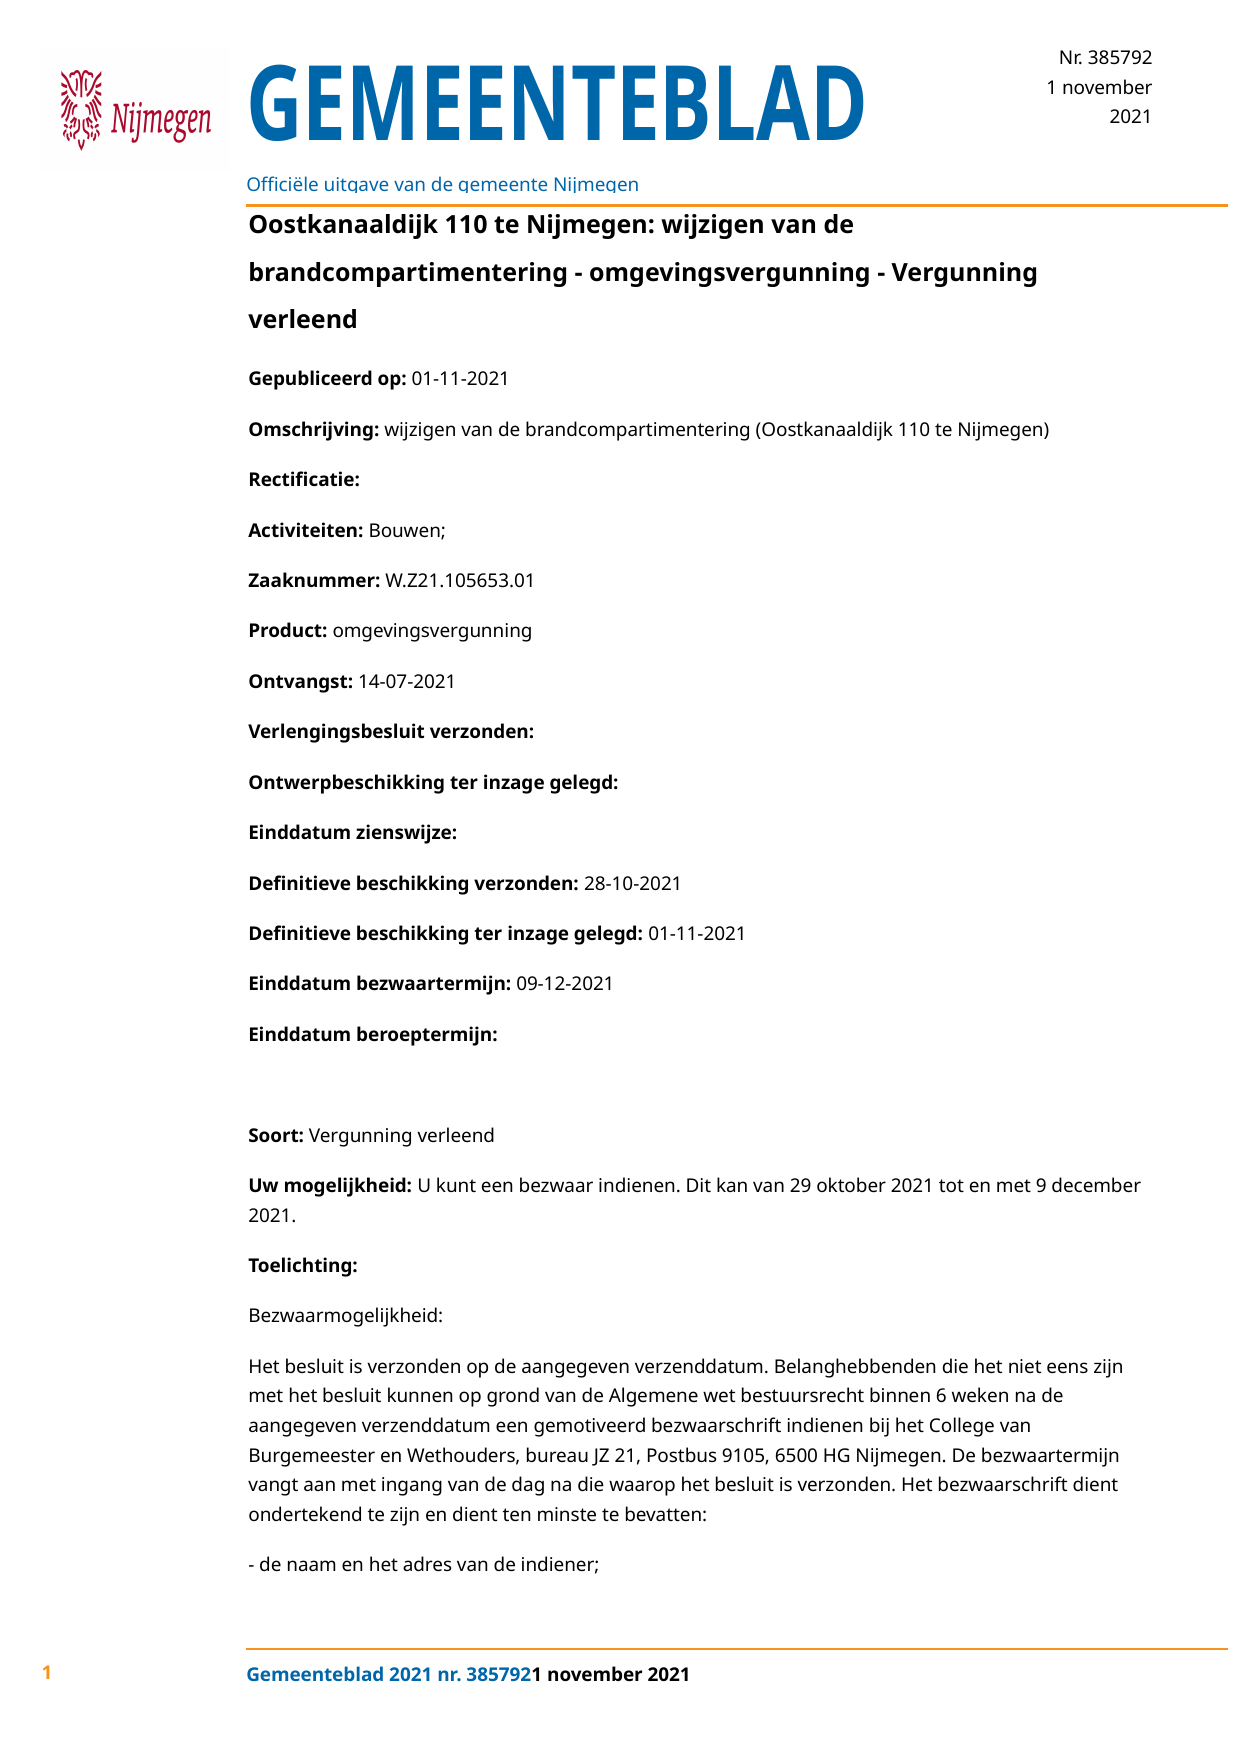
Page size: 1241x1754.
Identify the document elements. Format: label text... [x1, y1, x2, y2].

text Omschrijving: wijzigen van de brandcompartimentering (Oostkanaaldijk 110 te Nijmegen) [248, 416, 1152, 442]
picture [41, 47, 231, 172]
text Definitieve beschikking verzonden: 28-10-2021 [248, 870, 1152, 895]
text Gepubliceerd op: 01-11-2021 [248, 366, 1152, 391]
text Zaaknummer: W.Z21.105653.01 [248, 567, 1152, 593]
text Definitieve beschikking ter inzage gelegd: 01-11-2021 [248, 920, 1152, 946]
text Uw mogelijkheid: U kunt een bezwaar indienen. Dit kan van 29 oktober 2021 tot en met 9 december 2021. [248, 1172, 1152, 1227]
text Verlengingsbesluit verzonden: [248, 718, 1152, 744]
text Het besluit is verzonden op de aangegeven verzenddatum. Belanghebbenden die het niet eens zijn met het besluit kunnen op grond van de Algemene wet bestuursrecht binnen 6 weken na de aangegeven verzenddatum een gemotiveerd bezwaarschrift indienen bij het College van Burgemeester en Wethouders, bureau JZ 21, Postbus 9105, 6500 HG Nijmegen. De bezwaartermijn vangt aan met ingang van de dag na die waarop het besluit is verzonden. Het bezwaarschrift dient ondertekend te zijn en dient ten minste te bevatten: [248, 1353, 1152, 1527]
text Einddatum bezwaartermijn: 09-12-2021 [248, 971, 1152, 996]
text Activiteiten: Bouwen; [248, 517, 1152, 542]
text Soort: Vergunning verleend [248, 1122, 1152, 1147]
text Ontwerpbeschikking ter inzage gelegd: [248, 769, 1152, 794]
text Rectificatie: [248, 466, 1152, 492]
text Einddatum beroeptermijn: [248, 1021, 1152, 1047]
text Einddatum zienswijze: [248, 819, 1152, 845]
text Product: omgevingsvergunning [248, 618, 1152, 643]
text Ontvangst: 14-07-2021 [248, 668, 1152, 694]
text Bezwaarmogelijkheid: [248, 1303, 1152, 1328]
text Toelichting: [248, 1252, 1152, 1278]
text Oostkanaaldijk 110 te Nijmegen: wijzigen van de brandcompartimentering - omgevingsvergunning - Vergunning verleend [248, 207, 1152, 336]
text - de naam en het adres van de indiener; [248, 1551, 1152, 1577]
